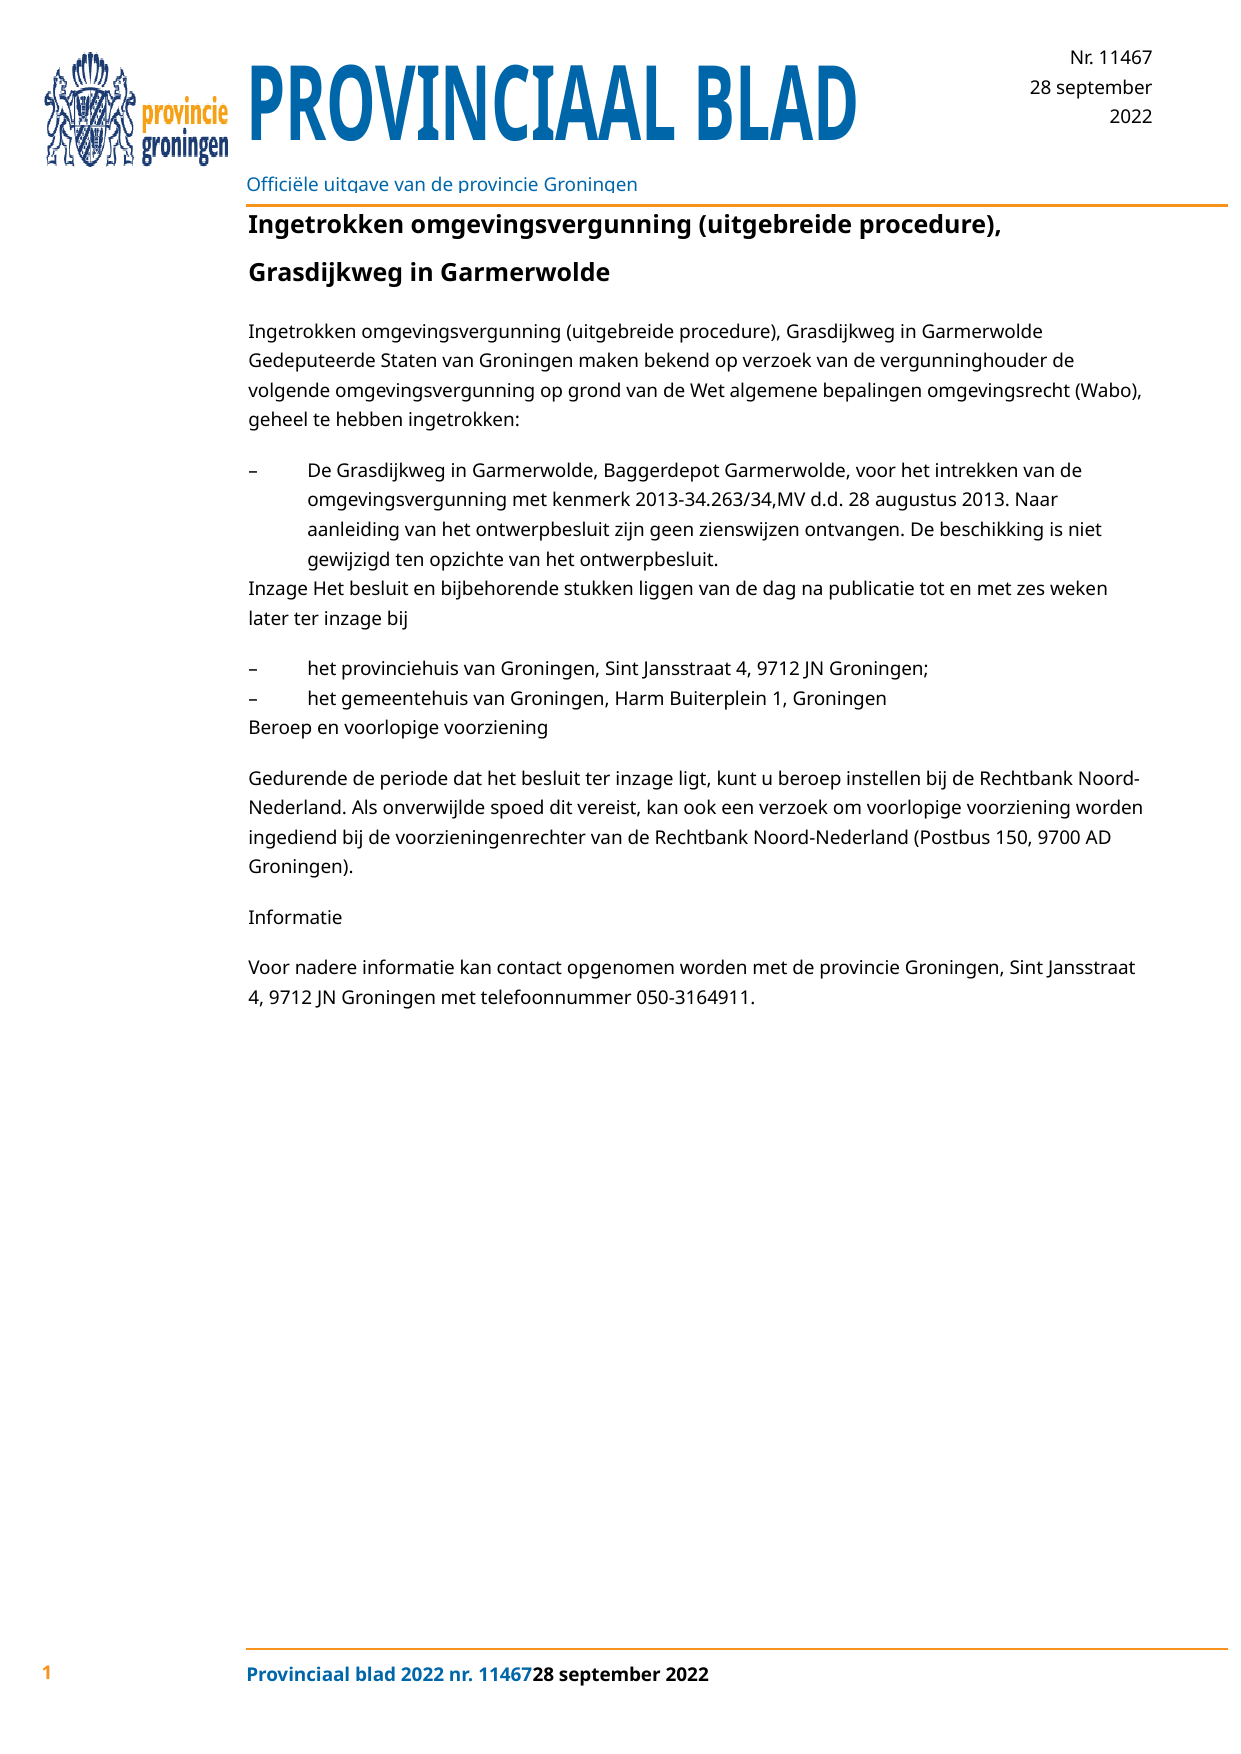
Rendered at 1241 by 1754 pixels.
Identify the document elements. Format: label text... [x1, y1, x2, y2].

picture [41, 47, 231, 172]
text Ingetrokken omgevingsvergunning (uitgebreide procedure), Grasdijkweg in Garmerwolde [248, 207, 1152, 288]
text Informatie [248, 904, 1152, 930]
text Beroep en voorlopige voorziening [248, 714, 1152, 740]
text Inzage Het besluit en bijbehorende stukken liggen van de dag na publicatie tot en met zes weken later ter inzage bij [248, 575, 1152, 631]
list het provinciehuis van Groningen, Sint Jansstraat 4, 9712 JN Groningen; [248, 655, 1152, 681]
text Voor nadere informatie kan contact opgenomen worden met de provincie Groningen, Sint Jansstraat 4, 9712 JN Groningen met telefoonnummer 050-3164911. [248, 954, 1152, 1010]
text Ingetrokken omgevingsvergunning (uitgebreide procedure), Grasdijkweg in Garmerwolde Gedeputeerde Staten van Groningen maken bekend op verzoek van de vergunninghouder de volgende omgevingsvergunning op grond van de Wet algemene bepalingen omgevingsrecht (Wabo), geheel te hebben ingetrokken: [248, 318, 1152, 432]
text Gedurende de periode dat het besluit ter inzage ligt, kunt u beroep instellen bij de Rechtbank Noord-Nederland. Als onverwijlde spoed dit vereist, kan ook een verzoek om voorlopige voorziening worden ingediend bij de voorzieningenrechter van de Rechtbank Noord-Nederland (Postbus 150, 9700 AD Groningen). [248, 765, 1152, 879]
list De Grasdijkweg in Garmerwolde, Baggerdepot Garmerwolde, voor het intrekken van de omgevingsvergunning met kenmerk 2013-34.263/34,MV d.d. 28 augustus 2013. Naar aanleiding van het ontwerpbesluit zijn geen zienswijzen ontvangen. De beschikking is niet gewijzigd ten opzichte van het ontwerpbesluit. [248, 457, 1152, 572]
list het gemeentehuis van Groningen, Harm Buiterplein 1, Groningen [248, 685, 1152, 711]
